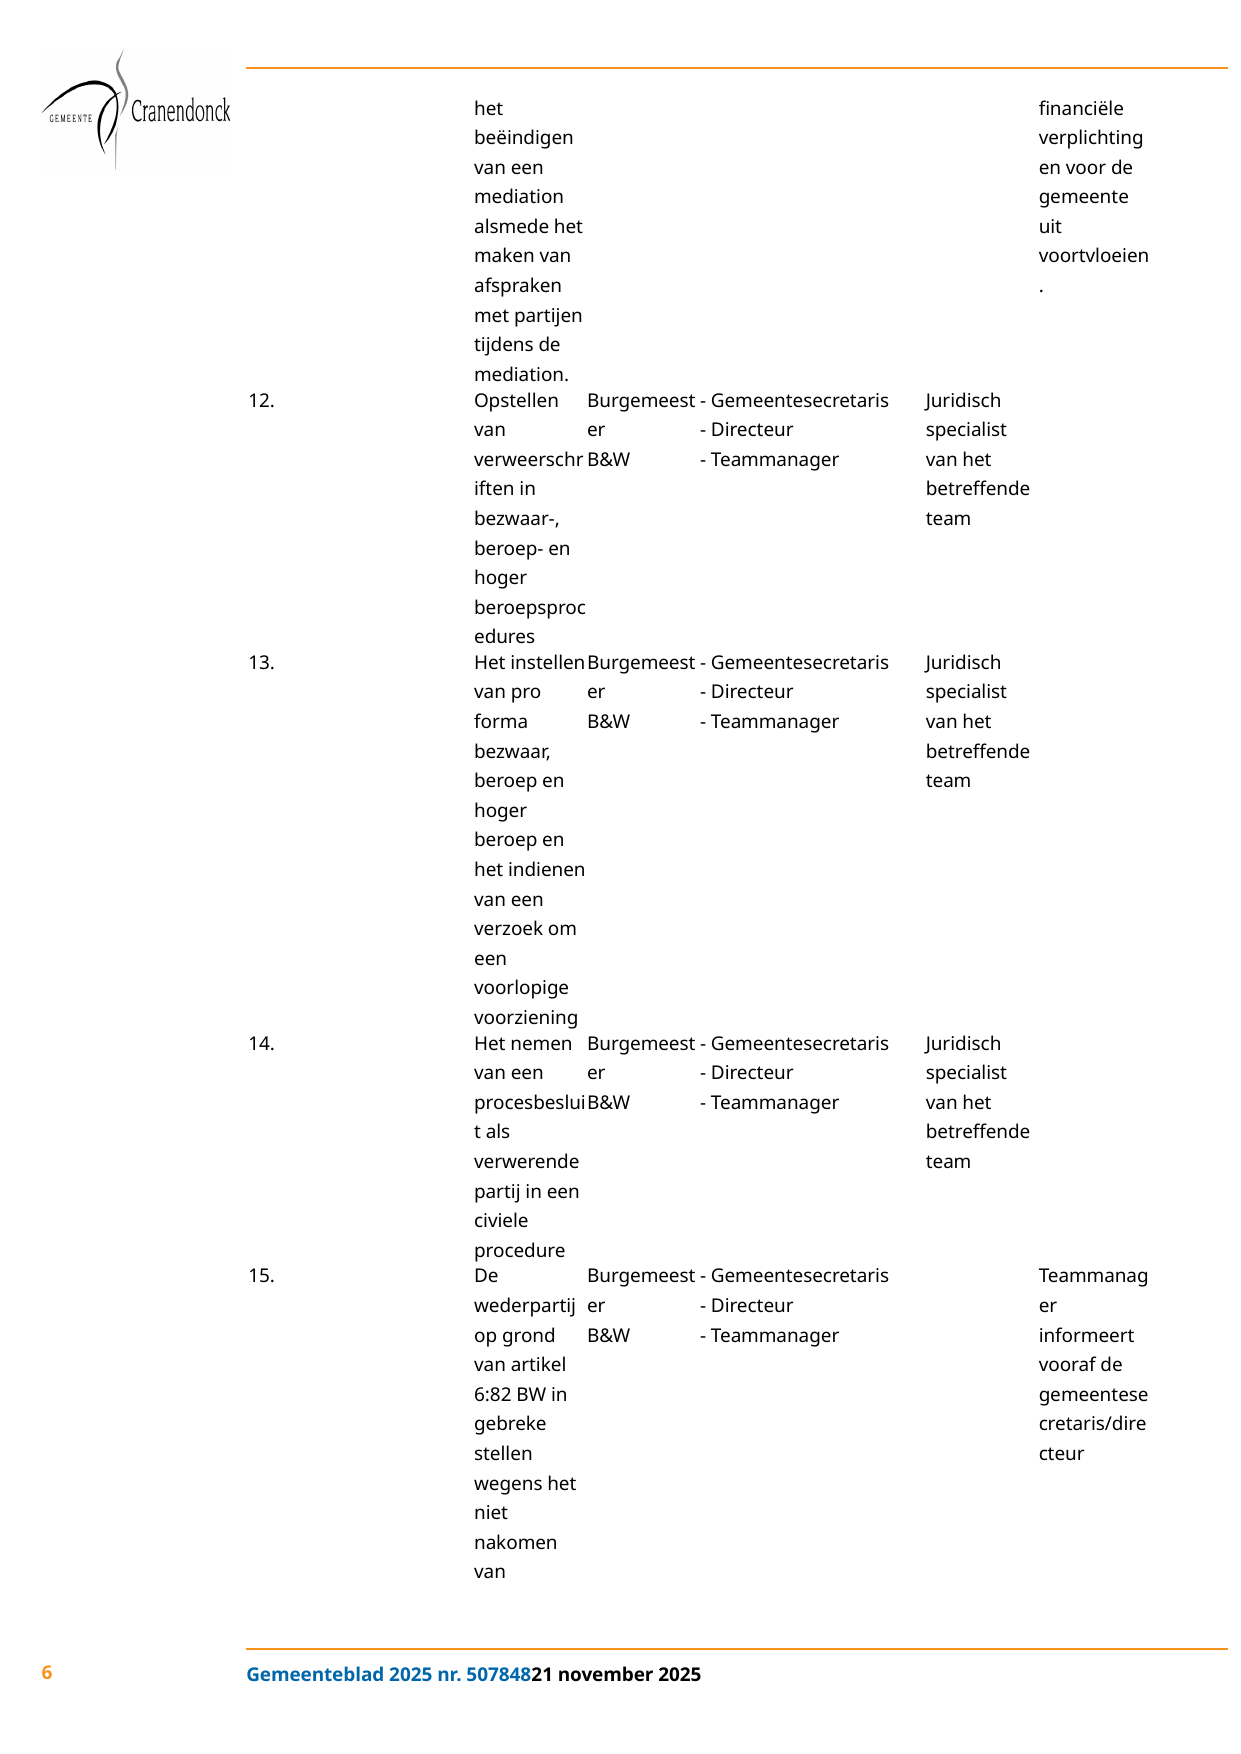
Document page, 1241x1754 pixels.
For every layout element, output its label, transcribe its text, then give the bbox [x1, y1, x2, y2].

table_cell [248, 95, 474, 387]
table_cell Juridisch specialist van het betreffende team [926, 649, 1038, 1030]
table_cell [1039, 387, 1152, 649]
table_cell [587, 95, 700, 387]
table_cell Opstellen van verweerschriften in bezwaar-, beroep- en hoger beroepsprocedures [474, 387, 587, 649]
table_cell Teammanager informeert vooraf de gemeentesecretaris/directeur [1039, 1263, 1152, 1584]
table_cell - Gemeentesecretaris - Directeur - Teammanager [700, 649, 926, 1030]
table_cell - Gemeentesecretaris - Directeur - Teammanager [700, 1030, 926, 1263]
table_cell Burgemeester B&W [587, 1030, 700, 1263]
table_cell [1039, 649, 1152, 1030]
table_cell Juridisch specialist van het betreffende team [926, 1030, 1038, 1263]
table_cell 12. [248, 387, 474, 649]
table_cell De wederpartij op grond van artikel 6:82 BW in gebreke stellen wegens het niet nakomen van [474, 1263, 587, 1584]
table_cell 13. [248, 649, 474, 1030]
table_cell 14. [248, 1030, 474, 1263]
table_cell [926, 1263, 1038, 1584]
table_cell [926, 95, 1038, 387]
table_cell Het nemen van een procesbesluit als verwerende partij in een civiele procedure [474, 1030, 587, 1263]
table_cell - Gemeentesecretaris - Directeur - Teammanager [700, 1263, 926, 1584]
table_cell Burgemeester B&W [587, 1263, 700, 1584]
table_cell Burgemeester B&W [587, 387, 700, 649]
table_cell het beëindigen van een mediation alsmede het maken van afspraken met partijen tijdens de mediation. [474, 95, 587, 387]
table_cell [1039, 1030, 1152, 1263]
table_cell Burgemeester B&W [587, 649, 700, 1030]
table_cell 15. [248, 1263, 474, 1584]
table_cell Juridisch specialist van het betreffende team [926, 387, 1038, 649]
table_cell financiële verplichtingen voor de gemeente uit voortvloeien. [1039, 95, 1152, 387]
table_cell - Gemeentesecretaris - Directeur - Teammanager [700, 387, 926, 649]
table_cell [700, 95, 926, 387]
picture [41, 47, 231, 172]
table_cell Het instellen van pro forma bezwaar, beroep en hoger beroep en het indienen van een verzoek om een voorlopige voorziening [474, 649, 587, 1030]
